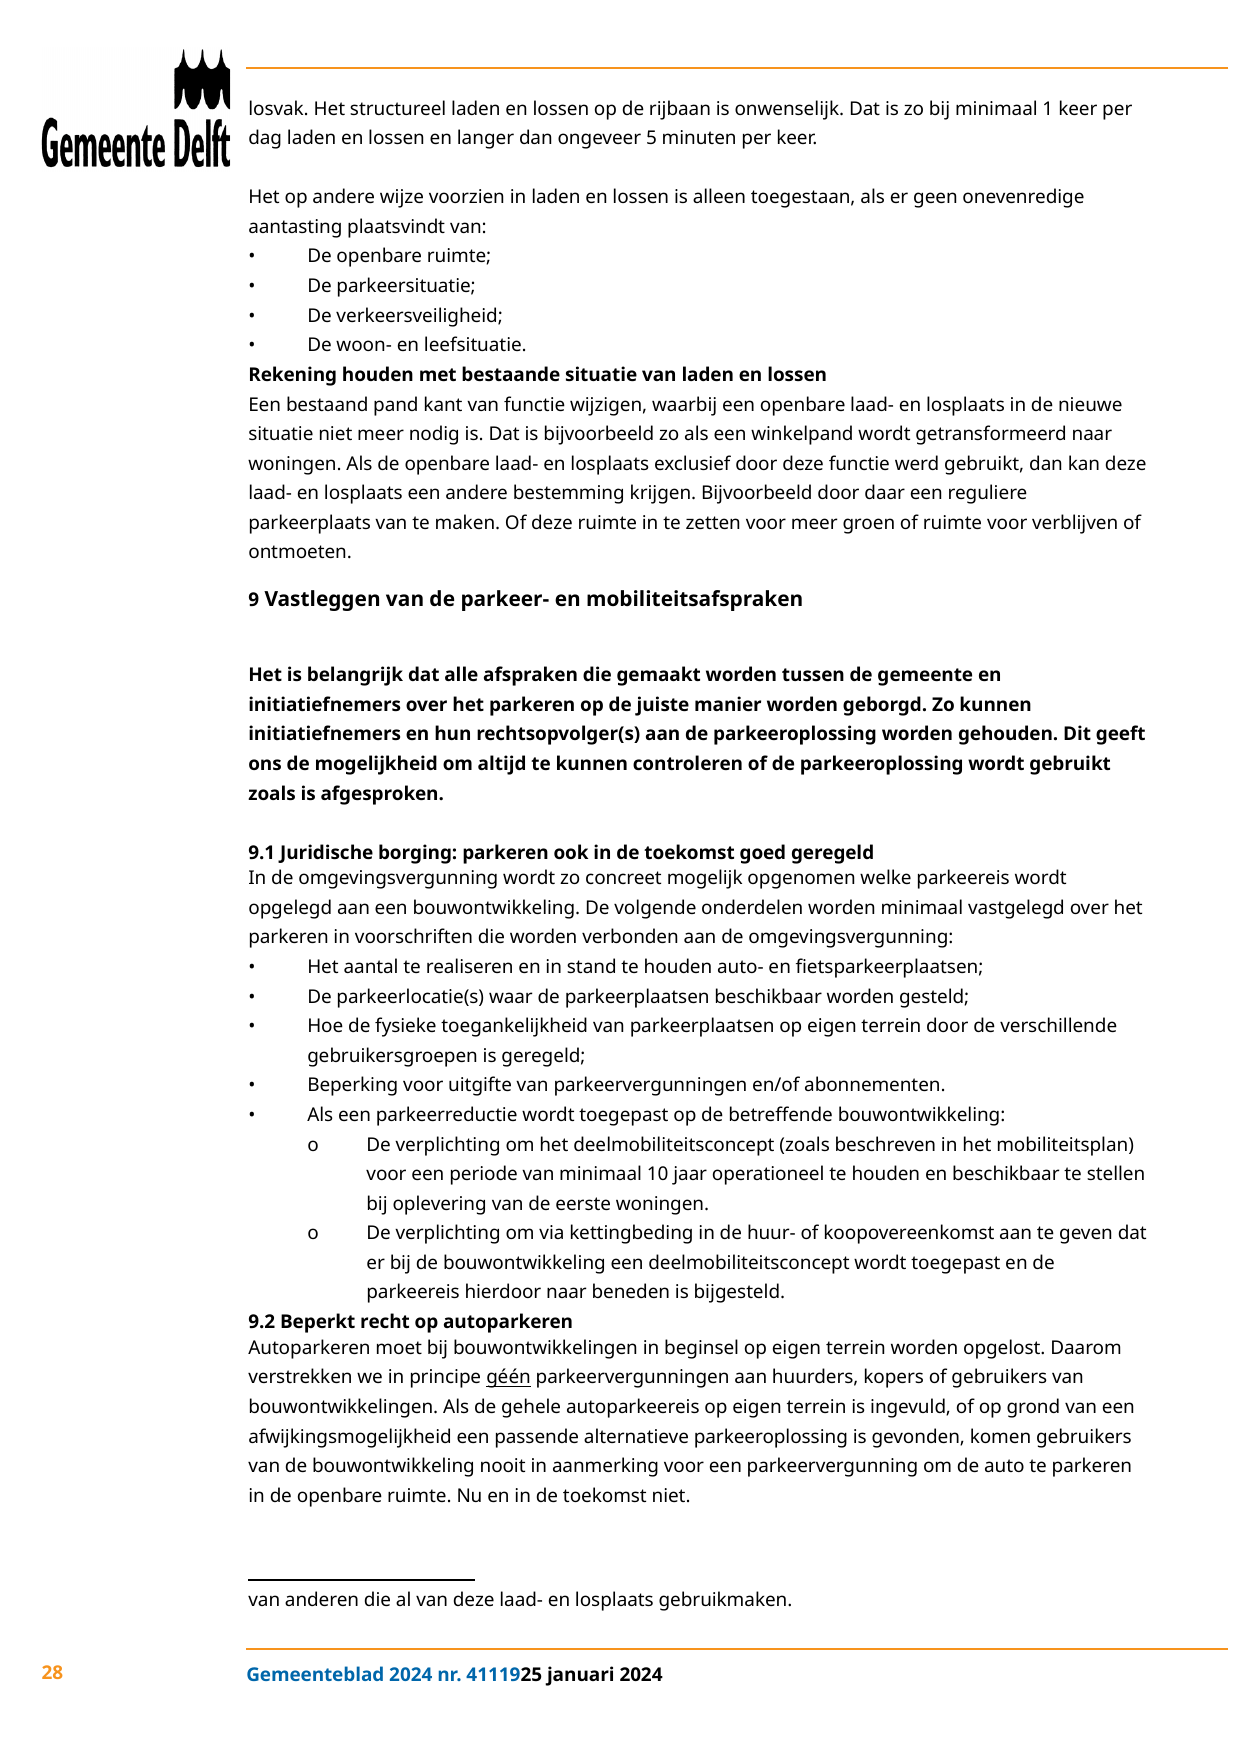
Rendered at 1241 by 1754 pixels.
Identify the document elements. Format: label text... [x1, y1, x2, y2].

text 9.2 Beperkt recht op autoparkeren [248, 1308, 1152, 1334]
list Het aantal te realiseren en in stand te houden auto- en fietsparkeerplaatsen; [248, 953, 1152, 979]
table_header Rekening houden met bestaande situatie van laden en lossen Een bestaand pand kant van functie wijzigen, waarbij een openbare laad- en losplaats in de nieuwe situatie niet meer nodig is. Dat is bijvoorbeeld zo als een winkelpand wordt getransformeerd naar woningen. Als de openbare laad- en losplaats exclusief door deze functie werd gebruikt, dan kan deze laad- en losplaats een andere bestemming krijgen. Bijvoorbeeld door daar een reguliere parkeerplaats van te maken. Of deze ruimte in te zetten voor meer groen of ruimte voor verblijven of ontmoeten. [248, 361, 1152, 564]
list Als een parkeerreductie wordt toegepast op de betreffende bouwontwikkeling: [248, 1101, 1152, 1127]
text losvak. Het structureel laden en lossen op de rijbaan is onwenselijk. Dat is zo bij minimaal 1 keer per dag laden en lossen en langer dan ongeveer 5 minuten per keer. [248, 95, 1152, 150]
list De parkeerlocatie(s) waar de parkeerplaatsen beschikbaar worden gesteld; [248, 983, 1152, 1009]
list De verplichting om via kettingbeding in de huur- of koopovereenkomst aan te geven dat er bij de bouwontwikkeling een deelmobiliteitsconcept wordt toegepast en de parkeereis hierdoor naar beneden is bijgesteld. [307, 1219, 1152, 1304]
picture [41, 47, 231, 172]
text In de omgevingsvergunning wordt zo concreet mogelijk opgenomen welke parkeereis wordt opgelegd aan een bouwontwikkeling. De volgende onderdelen worden minimaal vastgelegd over het parkeren in voorschriften die worden verbonden aan de omgevingsvergunning: [248, 864, 1152, 949]
text Het is belangrijk dat alle afspraken die gemaakt worden tussen de gemeente en initiatiefnemers over het parkeren op de juiste manier worden geborgd. Zo kunnen initiatiefnemers en hun rechtsopvolger(s) aan de parkeeroplossing worden gehouden. Dit geeft ons de mogelijkheid om altijd te kunnen controleren of de parkeeroplossing wordt gebruikt zoals is afgesproken. [248, 661, 1152, 805]
list De verkeersveiligheid; [248, 302, 1152, 328]
text Het op andere wijze voorzien in laden en lossen is alleen toegestaan, als er geen onevenredige aantasting plaatsvindt van: [248, 183, 1152, 239]
text van anderen die al van deze laad- en losplaats gebruikmaken. [248, 1586, 1152, 1612]
text Autoparkeren moet bij bouwontwikkelingen in beginsel op eigen terrein worden opgelost. Daarom verstrekken we in principe géén parkeervergunningen aan huurders, kopers of gebruikers van bouwontwikkelingen. Als de gehele autoparkeereis op eigen terrein is ingevuld, of op grond van een afwijkingsmogelijkheid een passende alternatieve parkeeroplossing is gevonden, komen gebruikers van de bouwontwikkeling nooit in aanmerking voor een parkeervergunning om de auto te parkeren in de openbare ruimte. Nu en in de toekomst niet. [248, 1334, 1152, 1508]
list De openbare ruimte; [248, 243, 1152, 268]
list De verplichting om het deelmobiliteitsconcept (zoals beschreven in het mobiliteitsplan) voor een periode van minimaal 10 jaar operationeel te houden en beschikbaar te stellen bij oplevering van de eerste woningen. [307, 1131, 1152, 1216]
list De woon- en leefsituatie. [248, 331, 1152, 357]
list Hoe de fysieke toegankelijkheid van parkeerplaatsen op eigen terrein door de verschillende gebruikersgroepen is geregeld; [248, 1012, 1152, 1068]
text 9 Vastleggen van de parkeer- en mobiliteitsafspraken [248, 584, 1152, 612]
list Beperking voor uitgifte van parkeervergunningen en/of abonnementen. [248, 1072, 1152, 1097]
list De parkeersituatie; [248, 272, 1152, 298]
text 9.1 Juridische borging: parkeren ook in de toekomst goed geregeld [248, 839, 1152, 864]
